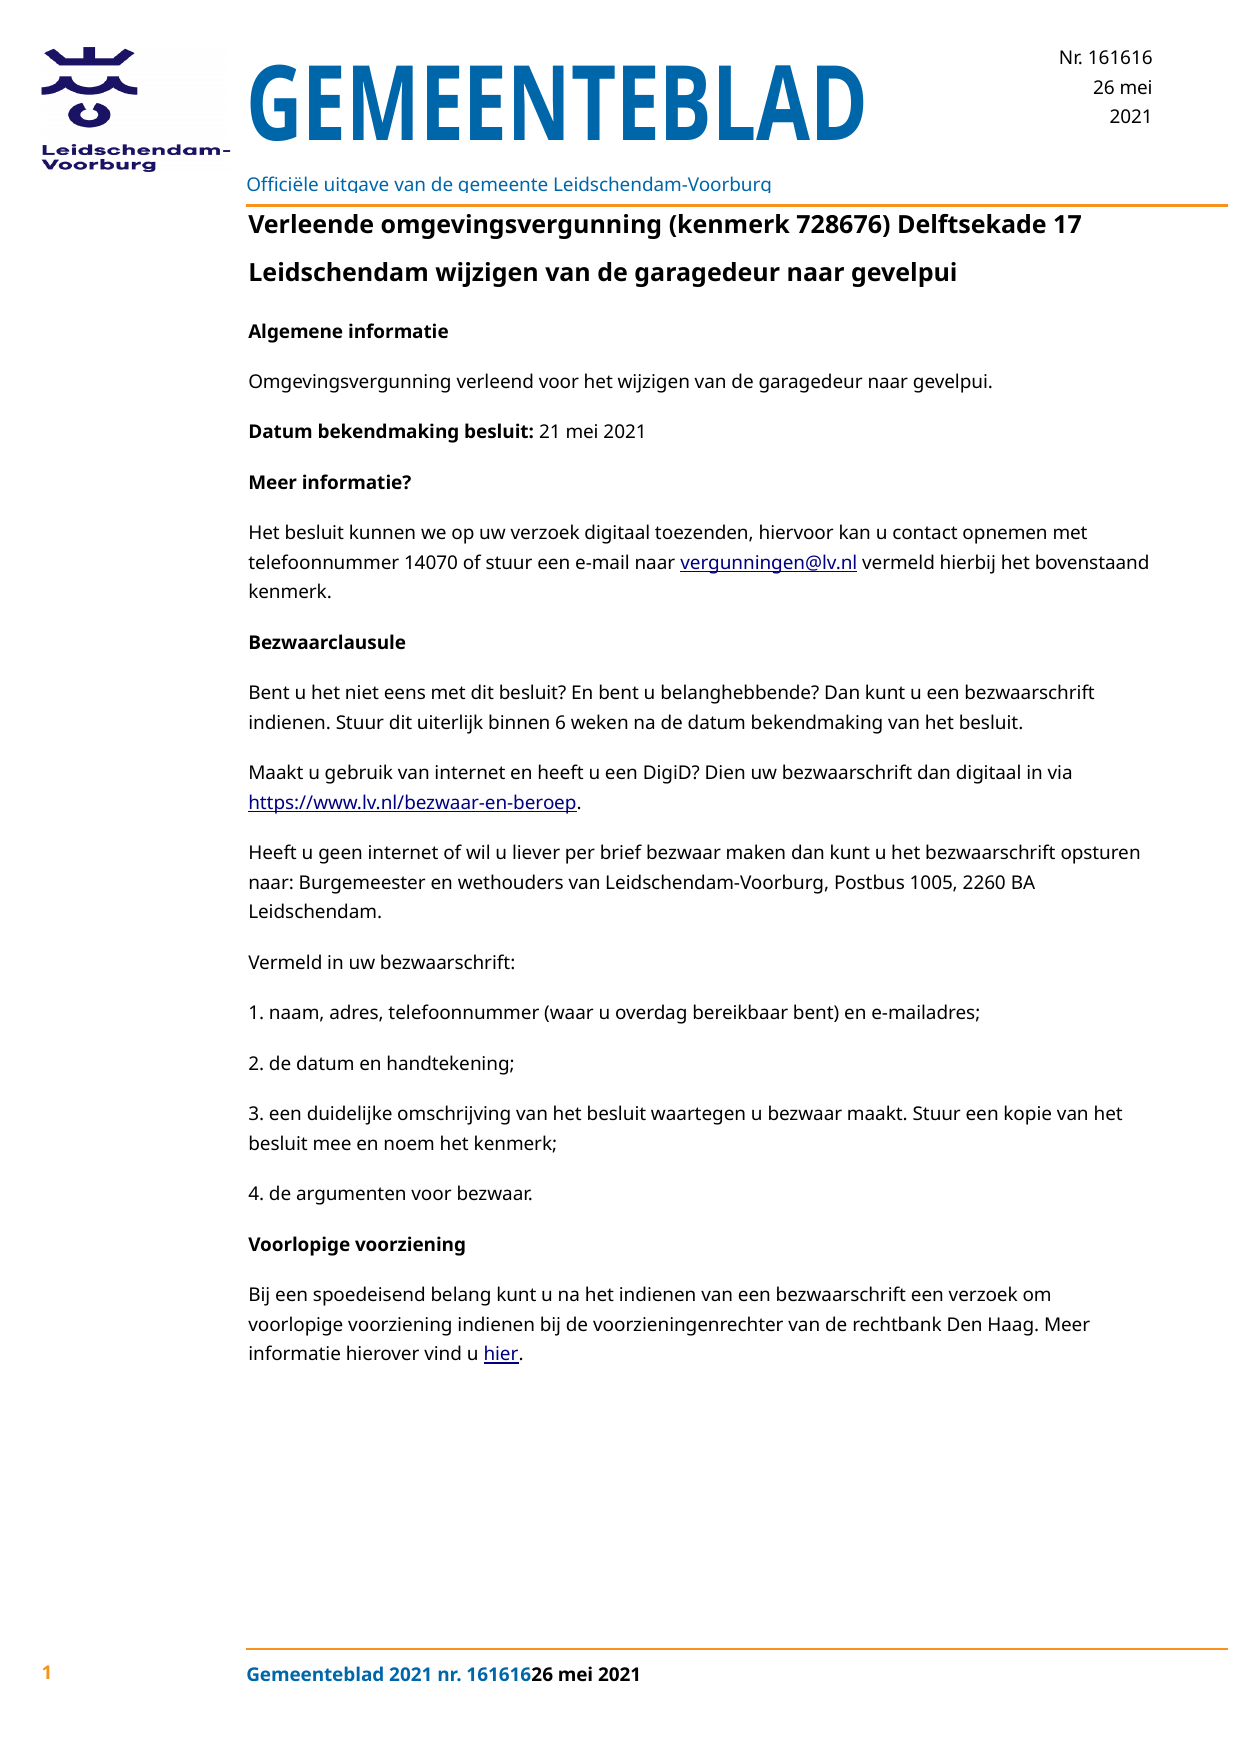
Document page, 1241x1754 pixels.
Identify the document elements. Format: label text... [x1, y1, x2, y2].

text Bij een spoedeisend belang kunt u na het indienen van een bezwaarschrift een verzoek om voorlopige voorziening indienen bij de voorzieningenrechter van de rechtbank Den Haag. Meer informatie hierover vind u hier. [248, 1281, 1152, 1366]
text Maakt u gebruik van internet en heeft u een DigiD? Dien uw bezwaarschrift dan digitaal in via https://www.lv.nl/bezwaar-en-beroep. [248, 759, 1152, 815]
text Het besluit kunnen we op uw verzoek digitaal toezenden, hiervoor kan u contact opnemen met telefoonnummer 14070 of stuur een e-mail naar vergunningen@lv.nl vermeld hierbij het bovenstaand kenmerk. [248, 519, 1152, 604]
text Algemene informatie [248, 318, 1152, 344]
text Verleende omgevingsvergunning (kenmerk 728676) Delftsekade 17 Leidschendam wijzigen van de garagedeur naar gevelpui [248, 207, 1152, 288]
text Meer informatie? [248, 469, 1152, 495]
text 1. naam, adres, telefoonnummer (waar u overdag bereikbaar bent) en e-mailadres; [248, 999, 1152, 1025]
text Vermeld in uw bezwaarschrift: [248, 949, 1152, 975]
text 2. de datum en handtekening; [248, 1050, 1152, 1076]
text Omgevingsvergunning verleend voor het wijzigen van de garagedeur naar gevelpui. [248, 368, 1152, 394]
text Bezwaarclausule [248, 629, 1152, 655]
text Voorlopige voorziening [248, 1231, 1152, 1257]
text Heeft u geen internet of wil u liever per brief bezwaar maken dan kunt u het bezwaarschrift opsturen naar: Burgemeester en wethouders van Leidschendam-Voorburg, Postbus 1005, 2260 BA Leidschendam. [248, 839, 1152, 924]
text 4. de argumenten voor bezwaar. [248, 1180, 1152, 1206]
text 3. een duidelijke omschrijving van het besluit waartegen u bezwaar maakt. Stuur een kopie van het besluit mee en noem het kenmerk; [248, 1100, 1152, 1156]
text Datum bekendmaking besluit: 21 mei 2021 [248, 419, 1152, 444]
picture [41, 47, 231, 172]
text Bent u het niet eens met dit besluit? En bent u belanghebbende? Dan kunt u een bezwaarschrift indienen. Stuur dit uiterlijk binnen 6 weken na de datum bekendmaking van het besluit. [248, 679, 1152, 735]
